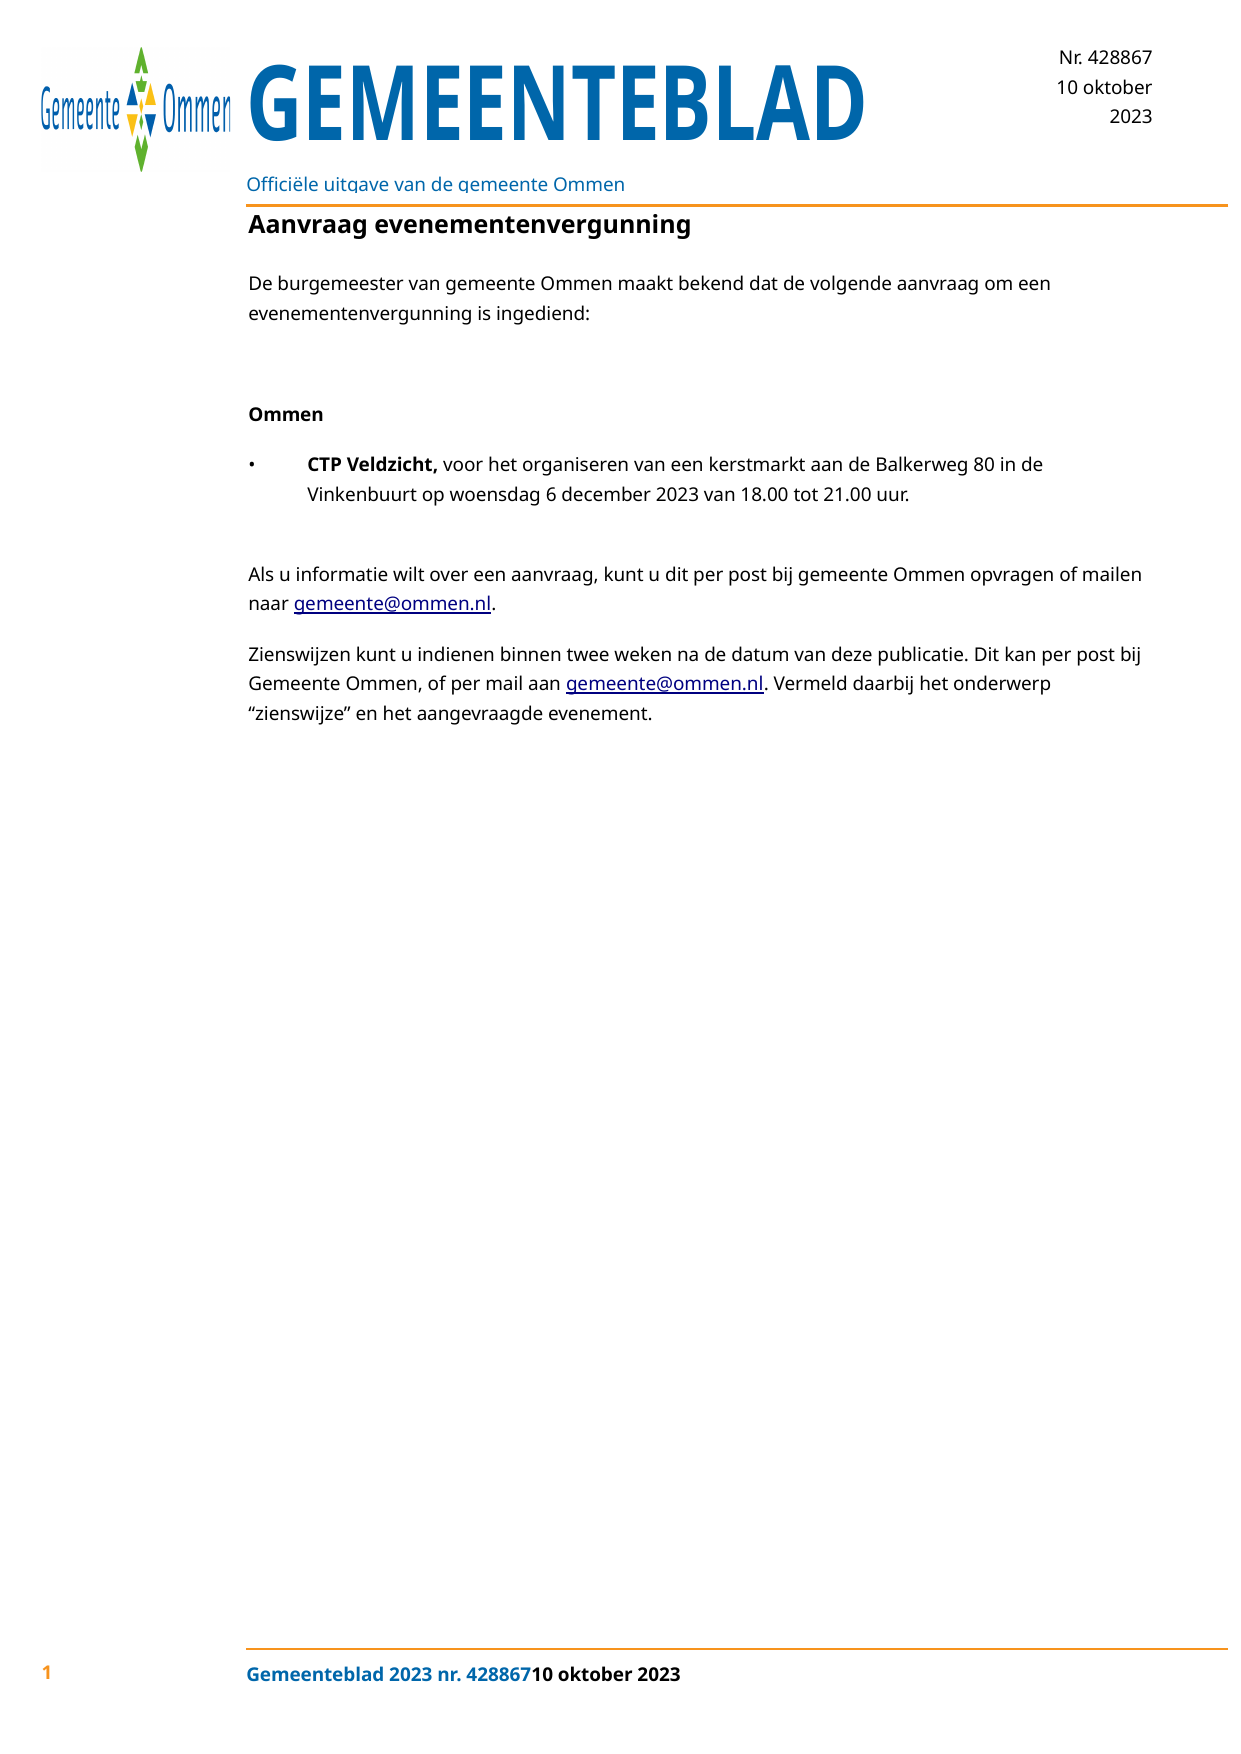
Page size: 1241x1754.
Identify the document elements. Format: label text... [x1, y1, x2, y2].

text De burgemeester van gemeente Ommen maakt bekend dat de volgende aanvraag om een evenementenvergunning is ingediend: [248, 270, 1152, 326]
list CTP Veldzicht, voor het organiseren van een kerstmarkt aan de Balkerweg 80 in de Vinkenbuurt op woensdag 6 december 2023 van 18.00 tot 21.00 uur. [248, 451, 1152, 506]
text Als u informatie wilt over een aanvraag, kunt u dit per post bij gemeente Ommen opvragen of mailen naar gemeente@ommen.nl. [248, 561, 1152, 616]
picture [41, 47, 231, 172]
text Ommen [248, 401, 1152, 426]
text Aanvraag evenementenvergunning [248, 207, 1152, 241]
text Zienswijzen kunt u indienen binnen twee weken na de datum van deze publicatie. Dit kan per post bij Gemeente Ommen, of per mail aan gemeente@ommen.nl. Vermeld daarbij het onderwerp “zienswijze” en het aangevraagde evenement. [248, 641, 1152, 726]
